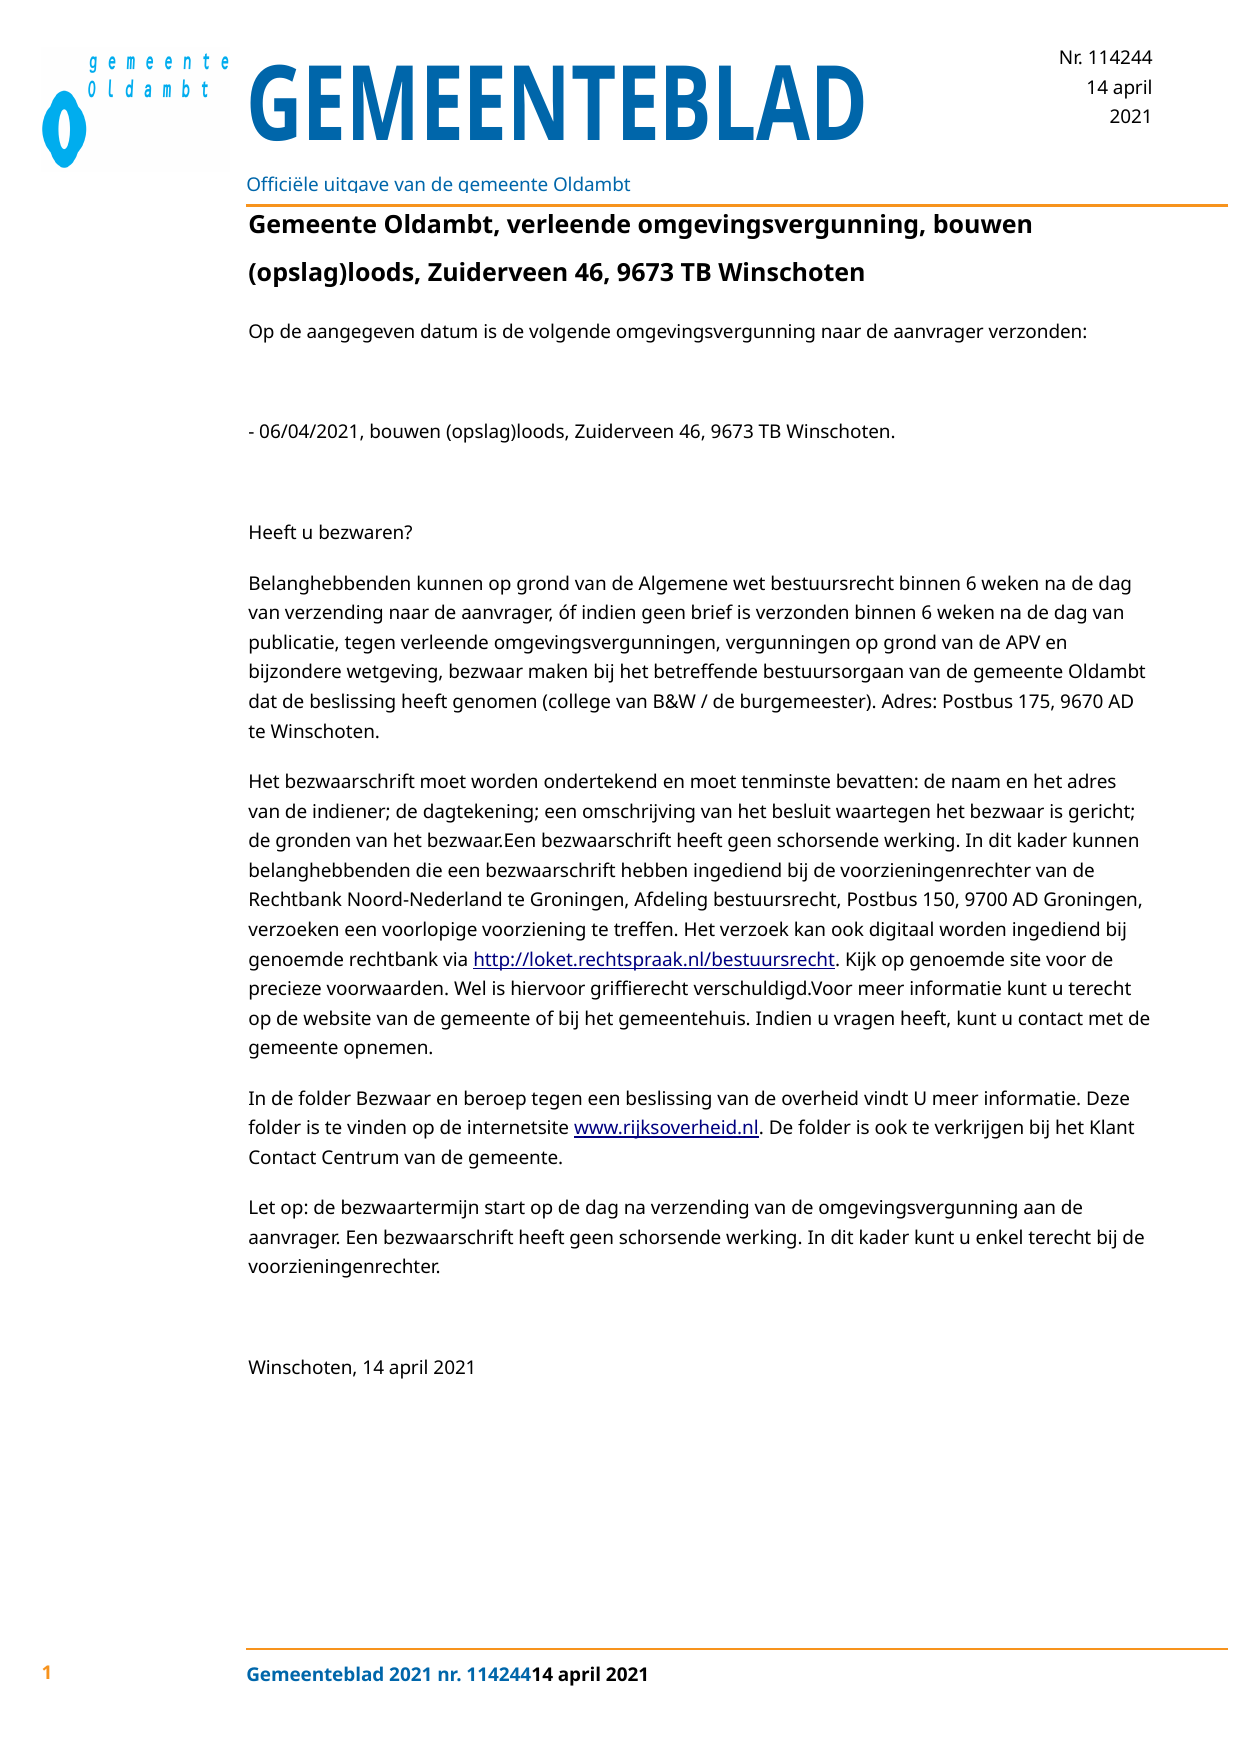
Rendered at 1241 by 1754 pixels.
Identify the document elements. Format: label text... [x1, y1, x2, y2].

text In de folder Bezwaar en beroep tegen een beslissing van de overheid vindt U meer informatie. Deze folder is te vinden op de internetsite www.rijksoverheid.nl. De folder is ook te verkrijgen bij het Klant Contact Centrum van de gemeente. [248, 1085, 1152, 1170]
picture [41, 47, 231, 172]
text Op de aangegeven datum is de volgende omgevingsvergunning naar de aanvrager verzonden: [248, 318, 1152, 344]
text Heeft u bezwaren? [248, 519, 1152, 545]
text Winschoten, 14 april 2021 [248, 1354, 1152, 1380]
text - 06/04/2021, bouwen (opslag)loods, Zuiderveen 46, 9673 TB Winschoten. [248, 419, 1152, 444]
text Belanghebbenden kunnen op grond van de Algemene wet bestuursrecht binnen 6 weken na de dag van verzending naar de aanvrager, óf indien geen brief is verzonden binnen 6 weken na de dag van publicatie, tegen verleende omgevingsvergunningen, vergunningen op grond van de APV en bijzondere wetgeving, bezwaar maken bij het betreffende bestuursorgaan van de gemeente Oldambt dat de beslissing heeft genomen (college van B&W / de burgemeester). Adres: Postbus 175, 9670 AD te Winschoten. [248, 570, 1152, 744]
text Gemeente Oldambt, verleende omgevingsvergunning, bouwen (opslag)loods, Zuiderveen 46, 9673 TB Winschoten [248, 207, 1152, 288]
text Het bezwaarschrift moet worden ondertekend en moet tenminste bevatten: de naam en het adres van de indiener; de dagtekening; een omschrijving van het besluit waartegen het bezwaar is gericht; de gronden van het bezwaar.Een bezwaarschrift heeft geen schorsende werking. In dit kader kunnen belanghebbenden die een bezwaarschrift hebben ingediend bij de voorzieningenrechter van de Rechtbank Noord-Nederland te Groningen, Afdeling bestuursrecht, Postbus 150, 9700 AD Groningen, verzoeken een voorlopige voorziening te treffen. Het verzoek kan ook digitaal worden ingediend bij genoemde rechtbank via http://loket.rechtspraak.nl/bestuursrecht. Kijk op genoemde site voor de precieze voorwaarden. Wel is hiervoor griffierecht verschuldigd.Voor meer informatie kunt u terecht op de website van de gemeente of bij het gemeentehuis. Indien u vragen heeft, kunt u contact met de gemeente opnemen. [248, 768, 1152, 1060]
text Let op: de bezwaartermijn start op de dag na verzending van de omgevingsvergunning aan de aanvrager. Een bezwaarschrift heeft geen schorsende werking. In dit kader kunt u enkel terecht bij de voorzieningenrechter. [248, 1194, 1152, 1279]
